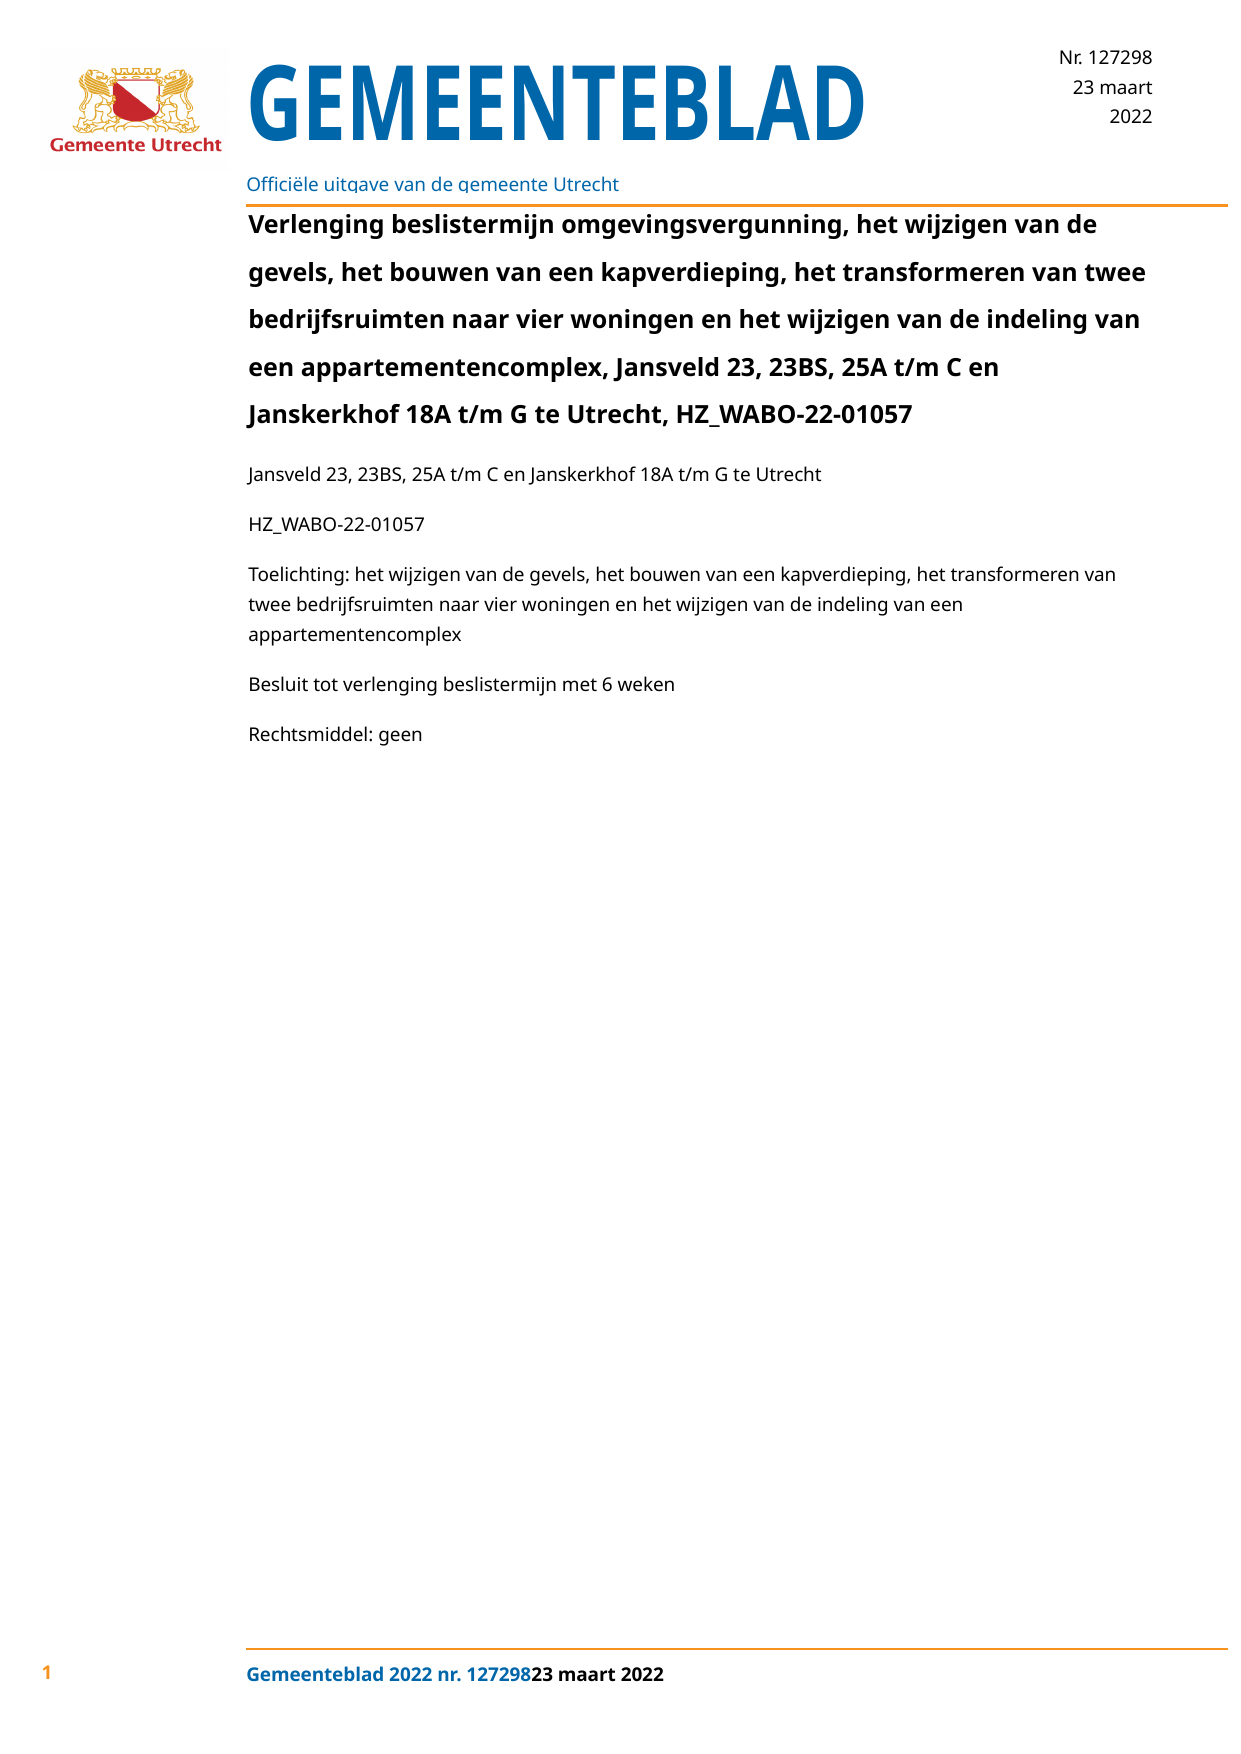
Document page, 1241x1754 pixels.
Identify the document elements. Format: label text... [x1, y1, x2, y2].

text Verlenging beslistermijn omgevingsvergunning, het wijzigen van de gevels, het bouwen van een kapverdieping, het transformeren van twee bedrijfsruimten naar vier woningen en het wijzigen van de indeling van een appartementencomplex, Jansveld 23, 23BS, 25A t/m C en Janskerkhof 18A t/m G te Utrecht, HZ_WABO-22-01057 [248, 207, 1152, 431]
text Toelichting: het wijzigen van de gevels, het bouwen van een kapverdieping, het transformeren van twee bedrijfsruimten naar vier woningen en het wijzigen van de indeling van een appartementencomplex [248, 562, 1152, 646]
text Besluit tot verlenging beslistermijn met 6 weken [248, 671, 1152, 697]
text HZ_WABO-22-01057 [248, 511, 1152, 537]
picture [41, 47, 231, 172]
text Rechtsmiddel: geen [248, 722, 1152, 747]
text Jansveld 23, 23BS, 25A t/m C en Janskerkhof 18A t/m G te Utrecht [248, 461, 1152, 486]
